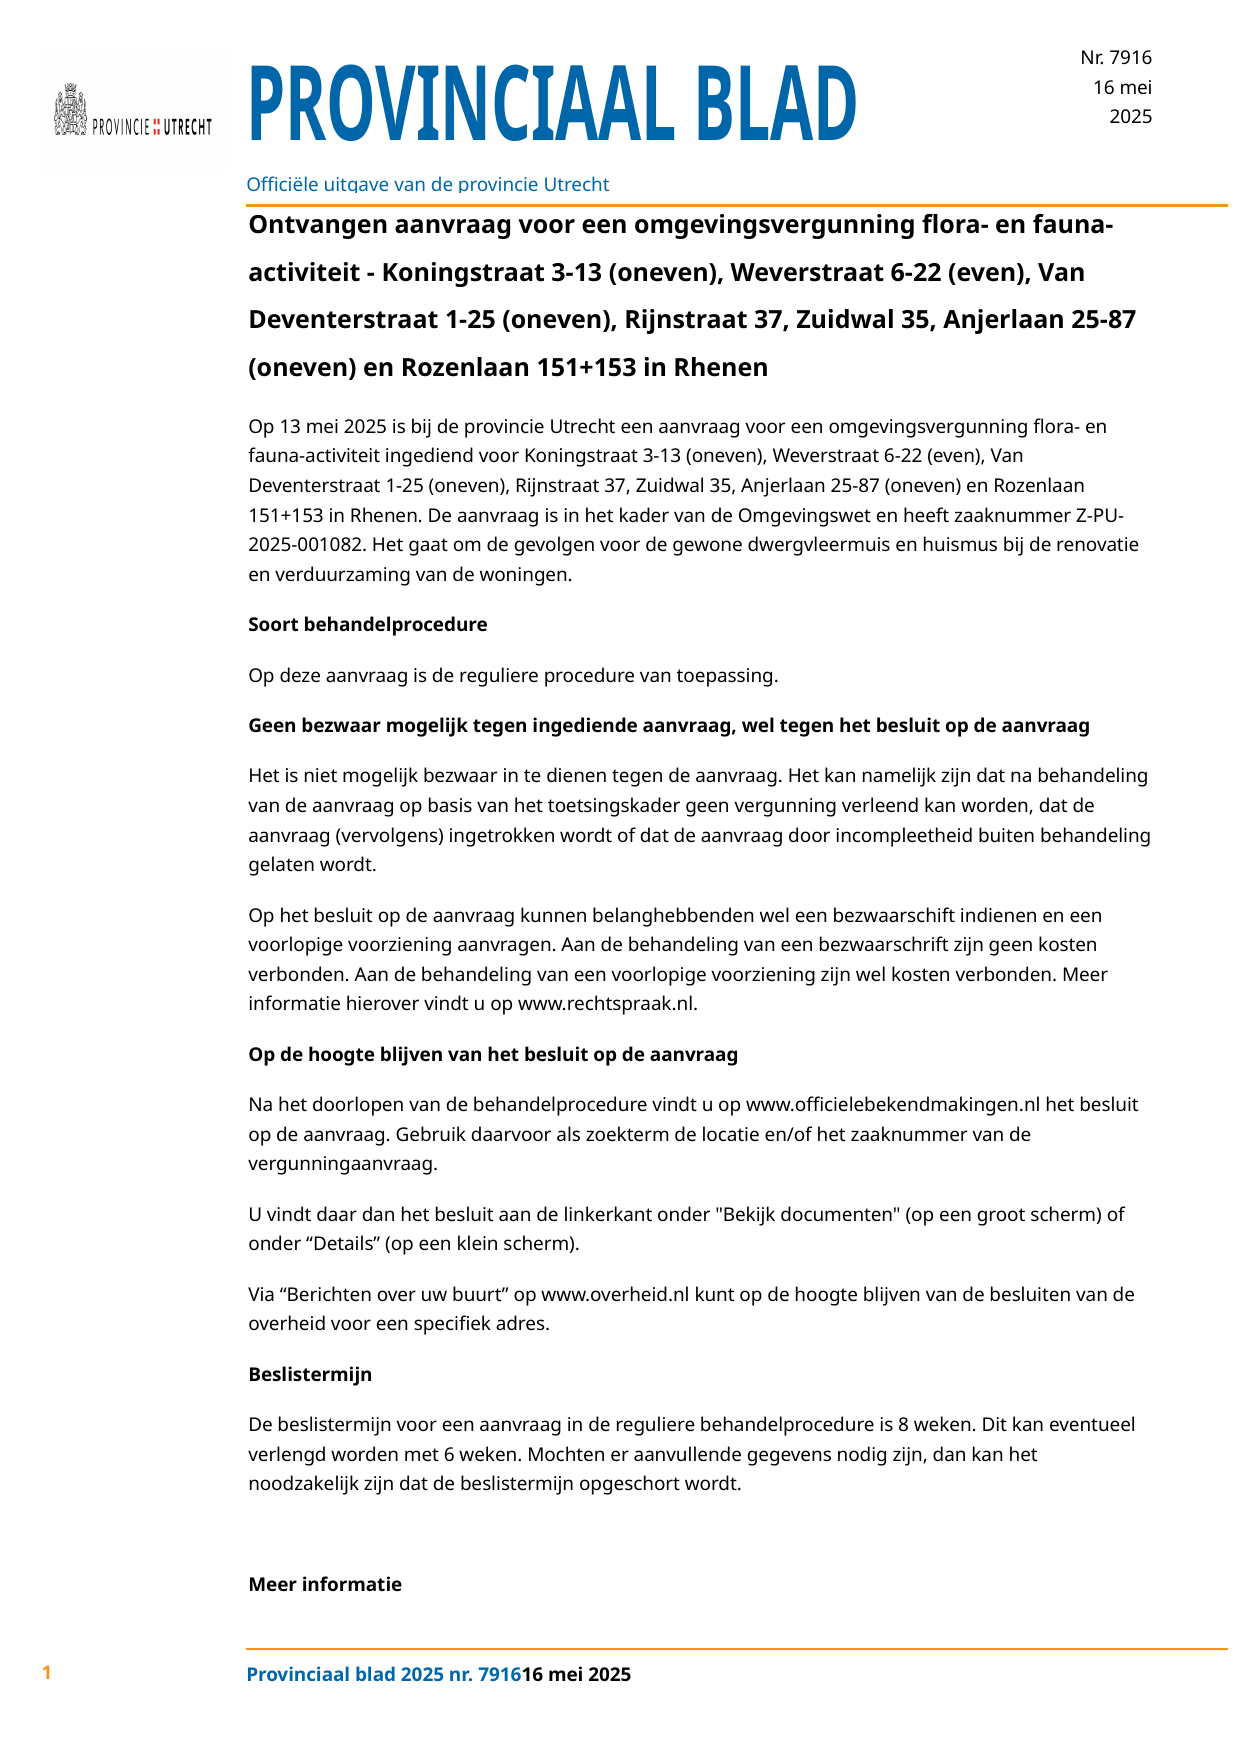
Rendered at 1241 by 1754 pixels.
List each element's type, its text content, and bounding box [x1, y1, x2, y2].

text Soort behandelprocedure [248, 611, 1152, 637]
picture [41, 47, 231, 172]
text Ontvangen aanvraag voor een omgevingsvergunning flora- en fauna-activiteit - Koningstraat 3-13 (oneven), Weverstraat 6-22 (even), Van Deventerstraat 1-25 (oneven), Rijnstraat 37, Zuidwal 35, Anjerlaan 25-87 (oneven) en Rozenlaan 151+153 in Rhenen [248, 207, 1152, 384]
text U vindt daar dan het besluit aan de linkerkant onder "Bekijk documenten" (op een groot scherm) of onder “Details” (op een klein scherm). [248, 1201, 1152, 1256]
text Meer informatie [248, 1571, 1152, 1597]
text Op 13 mei 2025 is bij de provincie Utrecht een aanvraag voor een omgevingsvergunning flora- en fauna-activiteit ingediend voor Koningstraat 3-13 (oneven), Weverstraat 6-22 (even), Van Deventerstraat 1-25 (oneven), Rijnstraat 37, Zuidwal 35, Anjerlaan 25-87 (oneven) en Rozenlaan 151+153 in Rhenen. De aanvraag is in het kader van de Omgevingswet en heeft zaaknummer Z-PU-2025-001082. Het gaat om de gevolgen voor de gewone dwergvleermuis en huismus bij de renovatie en verduurzaming van de woningen. [248, 413, 1152, 587]
text Op deze aanvraag is de reguliere procedure van toepassing. [248, 662, 1152, 688]
text Op de hoogte blijven van het besluit op de aanvraag [248, 1041, 1152, 1067]
text Op het besluit op de aanvraag kunnen belanghebbenden wel een bezwaarschift indienen en een voorlopige voorziening aanvragen. Aan de behandeling van een bezwaarschrift zijn geen kosten verbonden. Aan de behandeling van een voorlopige voorziening zijn wel kosten verbonden. Meer informatie hierover vindt u op www.rechtspraak.nl. [248, 902, 1152, 1016]
text Het is niet mogelijk bezwaar in te dienen tegen de aanvraag. Het kan namelijk zijn dat na behandeling van de aanvraag op basis van het toetsingskader geen vergunning verleend kan worden, dat de aanvraag (vervolgens) ingetrokken wordt of dat de aanvraag door incompleetheid buiten behandeling gelaten wordt. [248, 763, 1152, 877]
text Beslistermijn [248, 1361, 1152, 1387]
text Na het doorlopen van de behandelprocedure vindt u op www.officielebekendmakingen.nl het besluit op de aanvraag. Gebruik daarvoor als zoekterm de locatie en/of het zaaknummer van de vergunningaanvraag. [248, 1091, 1152, 1176]
text Via “Berichten over uw buurt” op www.overheid.nl kunt op de hoogte blijven van de besluiten van de overheid voor een specifiek adres. [248, 1281, 1152, 1336]
text De beslistermijn voor een aanvraag in de reguliere behandelprocedure is 8 weken. Dit kan eventueel verlengd worden met 6 weken. Mochten er aanvullende gegevens nodig zijn, dan kan het noodzakelijk zijn dat de beslistermijn opgeschort wordt. [248, 1411, 1152, 1496]
text Geen bezwaar mogelijk tegen ingediende aanvraag, wel tegen het besluit op de aanvraag [248, 712, 1152, 738]
